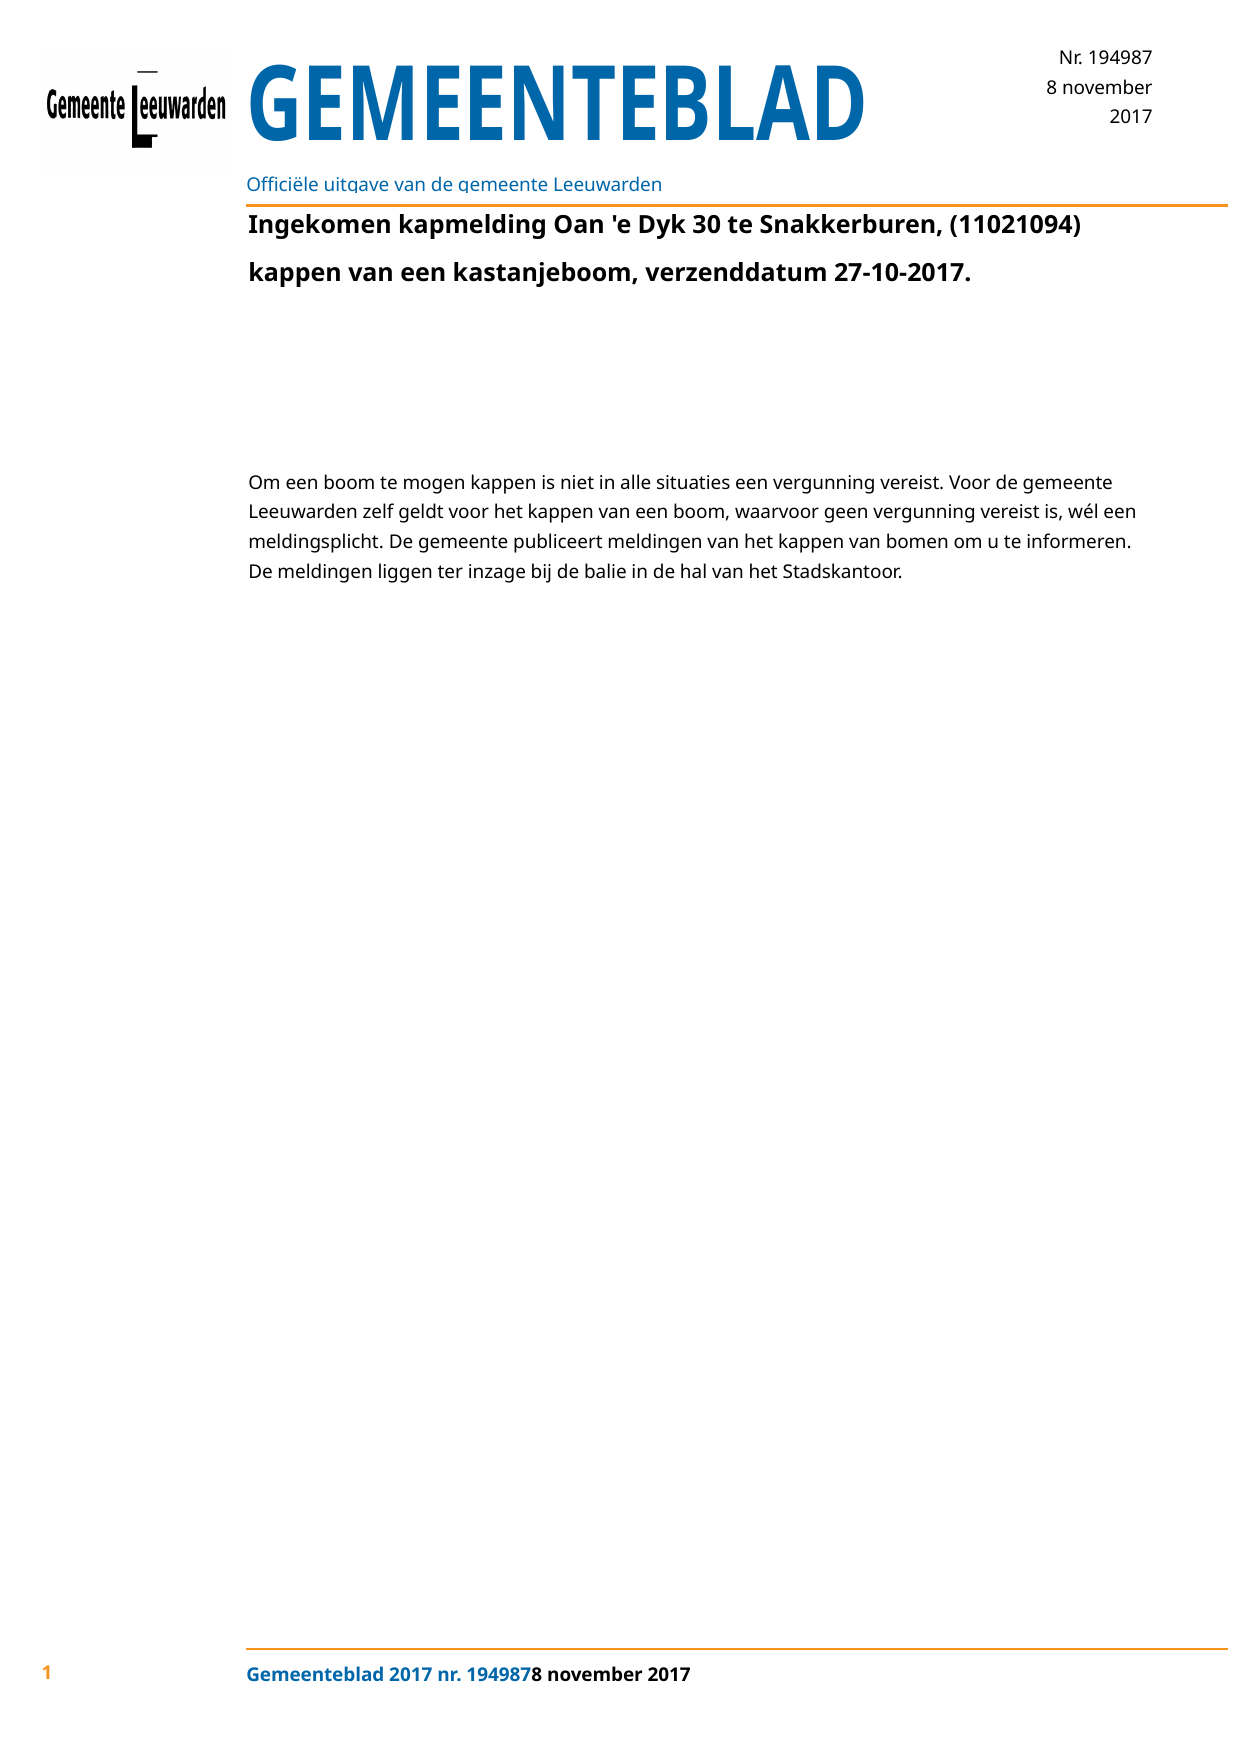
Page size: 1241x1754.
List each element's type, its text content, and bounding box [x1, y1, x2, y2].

text Om een boom te mogen kappen is niet in alle situaties een vergunning vereist. Voor de gemeente Leeuwarden zelf geldt voor het kappen van een boom, waarvoor geen vergunning vereist is, wél een meldingsplicht. De gemeente publiceert meldingen van het kappen van bomen om u te informeren. De meldingen liggen ter inzage bij de balie in de hal van het Stadskantoor. [248, 469, 1152, 584]
text Ingekomen kapmelding Oan 'e Dyk 30 te Snakkerburen, (11021094) kappen van een kastanjeboom, verzenddatum 27-10-2017. [248, 207, 1152, 288]
picture [41, 47, 231, 172]
